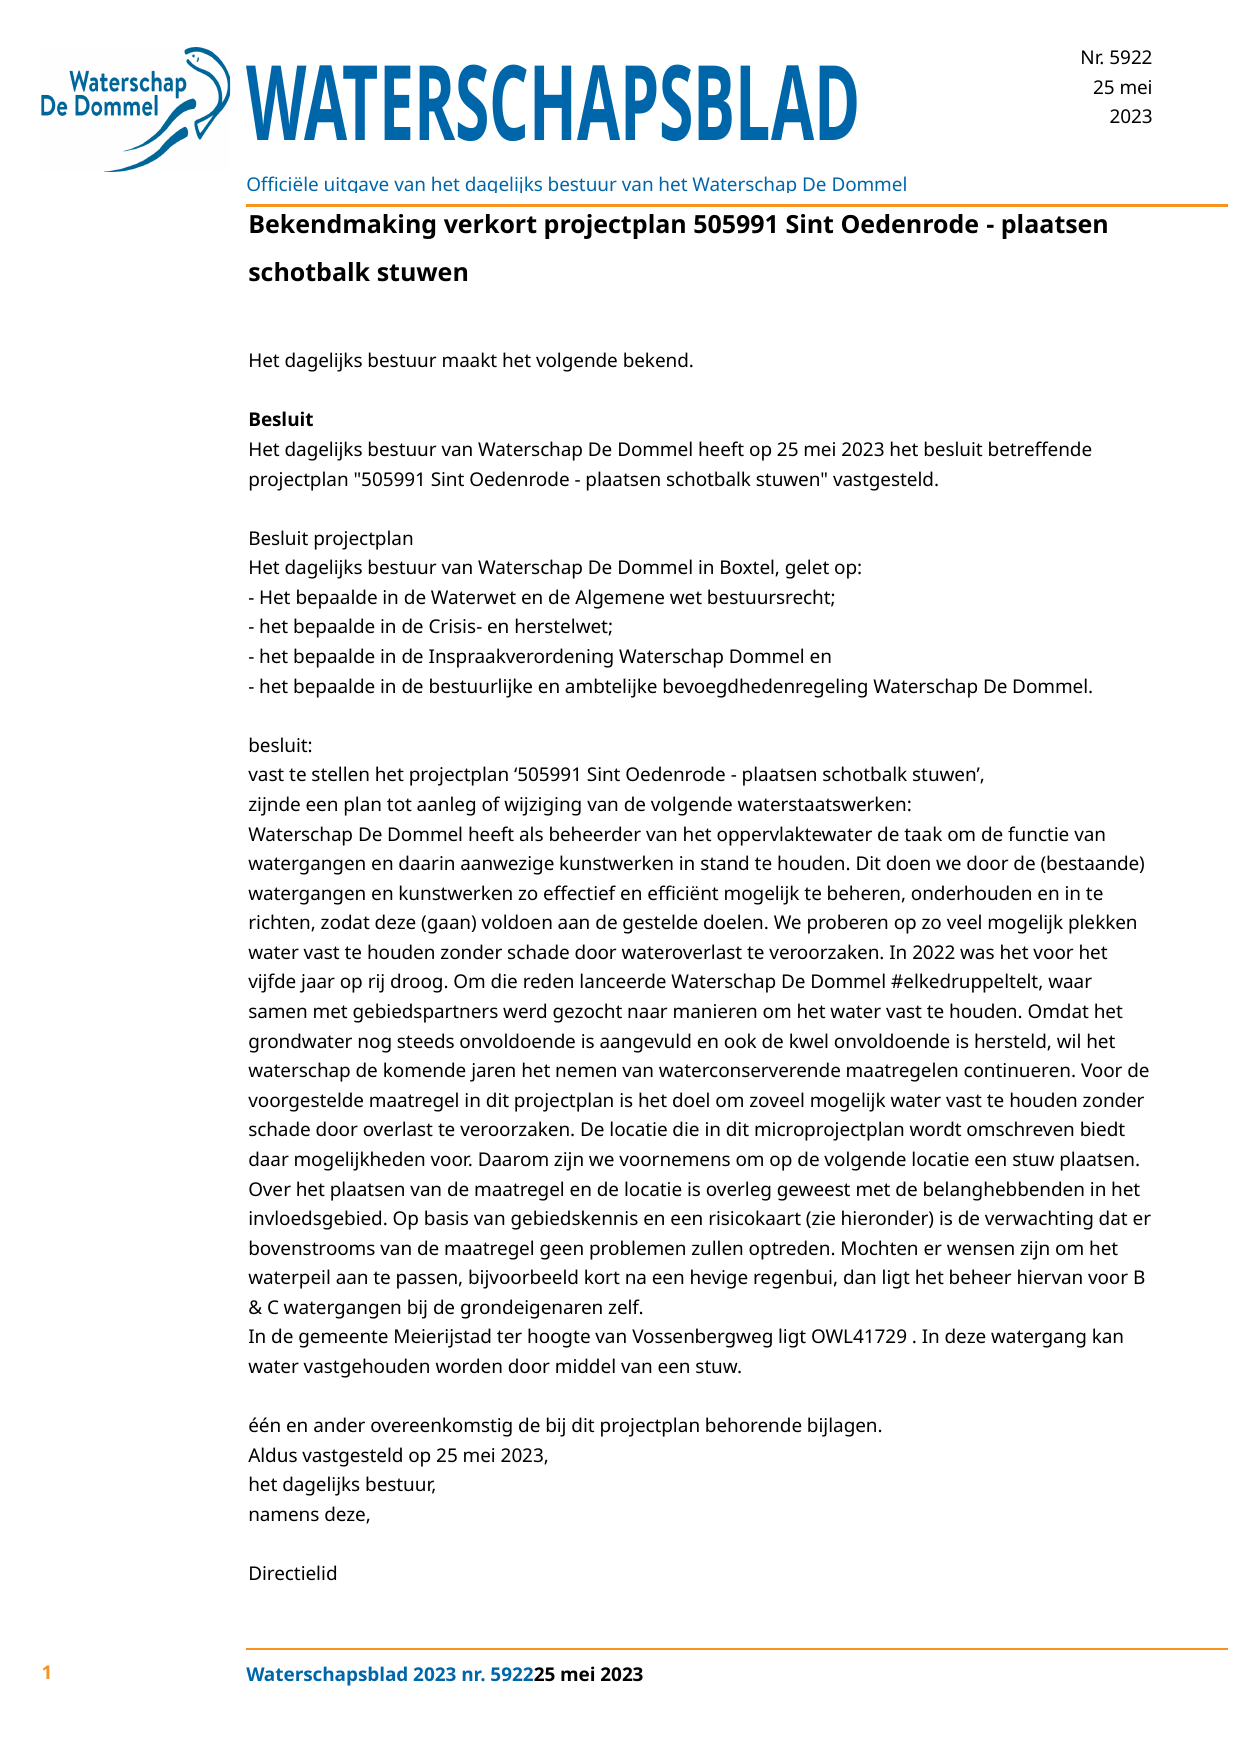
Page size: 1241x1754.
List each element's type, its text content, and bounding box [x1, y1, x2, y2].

text ‑ het bepaalde in de bestuurlijke en ambtelijke bevoegdhedenregeling Waterschap De Dommel. [248, 673, 1152, 699]
picture [41, 47, 231, 172]
text Het dagelijks bestuur maakt het volgende bekend. [248, 347, 1152, 373]
text Het dagelijks bestuur van Waterschap De Dommel heeft op 25 mei 2023 het besluit betreffende projectplan "505991 Sint Oedenrode ‑ plaatsen schotbalk stuwen" vastgesteld. [248, 436, 1152, 492]
picture [45, 99, 51, 111]
text Waterschap De Dommel heeft als beheerder van het oppervlaktewater de taak om de functie van watergangen en daarin aanwezige kunstwerken in stand te houden. Dit doen we door de (bestaande) watergangen en kunstwerken zo effectief en efficiënt mogelijk te beheren, onderhouden en in te richten, zodat deze (gaan) voldoen aan de gestelde doelen. We proberen op zo veel mogelijk plekken water vast te houden zonder schade door wateroverlast te veroorzaken. In 2022 was het voor het vijfde jaar op rij droog. Om die reden lanceerde Waterschap De Dommel #elkedruppeltelt, waar samen met gebiedspartners werd gezocht naar manieren om het water vast te houden. Omdat het grondwater nog steeds onvoldoende is aangevuld en ook de kwel onvoldoende is hersteld, wil het waterschap de komende jaren het nemen van waterconserverende maatregelen continueren. Voor de voorgestelde maatregel in dit projectplan is het doel om zoveel mogelijk water vast te houden zonder schade door overlast te veroorzaken. De locatie die in dit microprojectplan wordt omschreven biedt daar mogelijkheden voor. Daarom zijn we voornemens om op de volgende locatie een stuw plaatsen. Over het plaatsen van de maatregel en de locatie is overleg geweest met de belanghebbenden in het invloedsgebied. Op basis van gebiedskennis en een risicokaart (zie hieronder) is de verwachting dat er bovenstrooms van de maatregel geen problemen zullen optreden. Mochten er wensen zijn om het waterpeil aan te passen, bijvoorbeeld kort na een hevige regenbui, dan ligt het beheer hiervan voor B & C watergangen bij de grondeigenaren zelf. [248, 821, 1152, 1320]
picture [198, 118, 210, 131]
text Aldus vastgesteld op 25 mei 2023, [248, 1442, 1152, 1468]
text Het dagelijks bestuur van Waterschap De Dommel in Boxtel, gelet op: [248, 554, 1152, 580]
text besluit: [248, 732, 1152, 758]
text ‑ Het bepaalde in de Waterwet en de Algemene wet bestuursrecht; [248, 584, 1152, 610]
text één en ander overeenkomstig de bij dit projectplan behorende bijlagen. [248, 1412, 1152, 1438]
text In de gemeente Meierijstad ter hoogte van Vossenbergweg ligt OWL41729 . In deze watergang kan water vastgehouden worden door middel van een stuw. [248, 1324, 1152, 1379]
text vast te stellen het projectplan ‘505991 Sint Oedenrode ‑ plaatsen schotbalk stuwen’, [248, 762, 1152, 787]
text Bekendmaking verkort projectplan 505991 Sint Oedenrode ‑ plaatsen schotbalk stuwen [248, 207, 1152, 288]
text zijnde een plan tot aanleg of wijziging van de volgende waterstaatswerken: [248, 791, 1152, 817]
text Besluit [248, 407, 1152, 432]
text het dagelijks bestuur, [248, 1472, 1152, 1497]
picture [204, 47, 231, 76]
text Besluit projectplan [248, 525, 1152, 551]
text ‑ het bepaalde in de Inspraakverordening Waterschap Dommel en [248, 643, 1152, 669]
text ‑ het bepaalde in de Crisis‑ en herstelwet; [248, 614, 1152, 639]
text Directielid [248, 1560, 1152, 1586]
text namens deze, [248, 1501, 1152, 1527]
